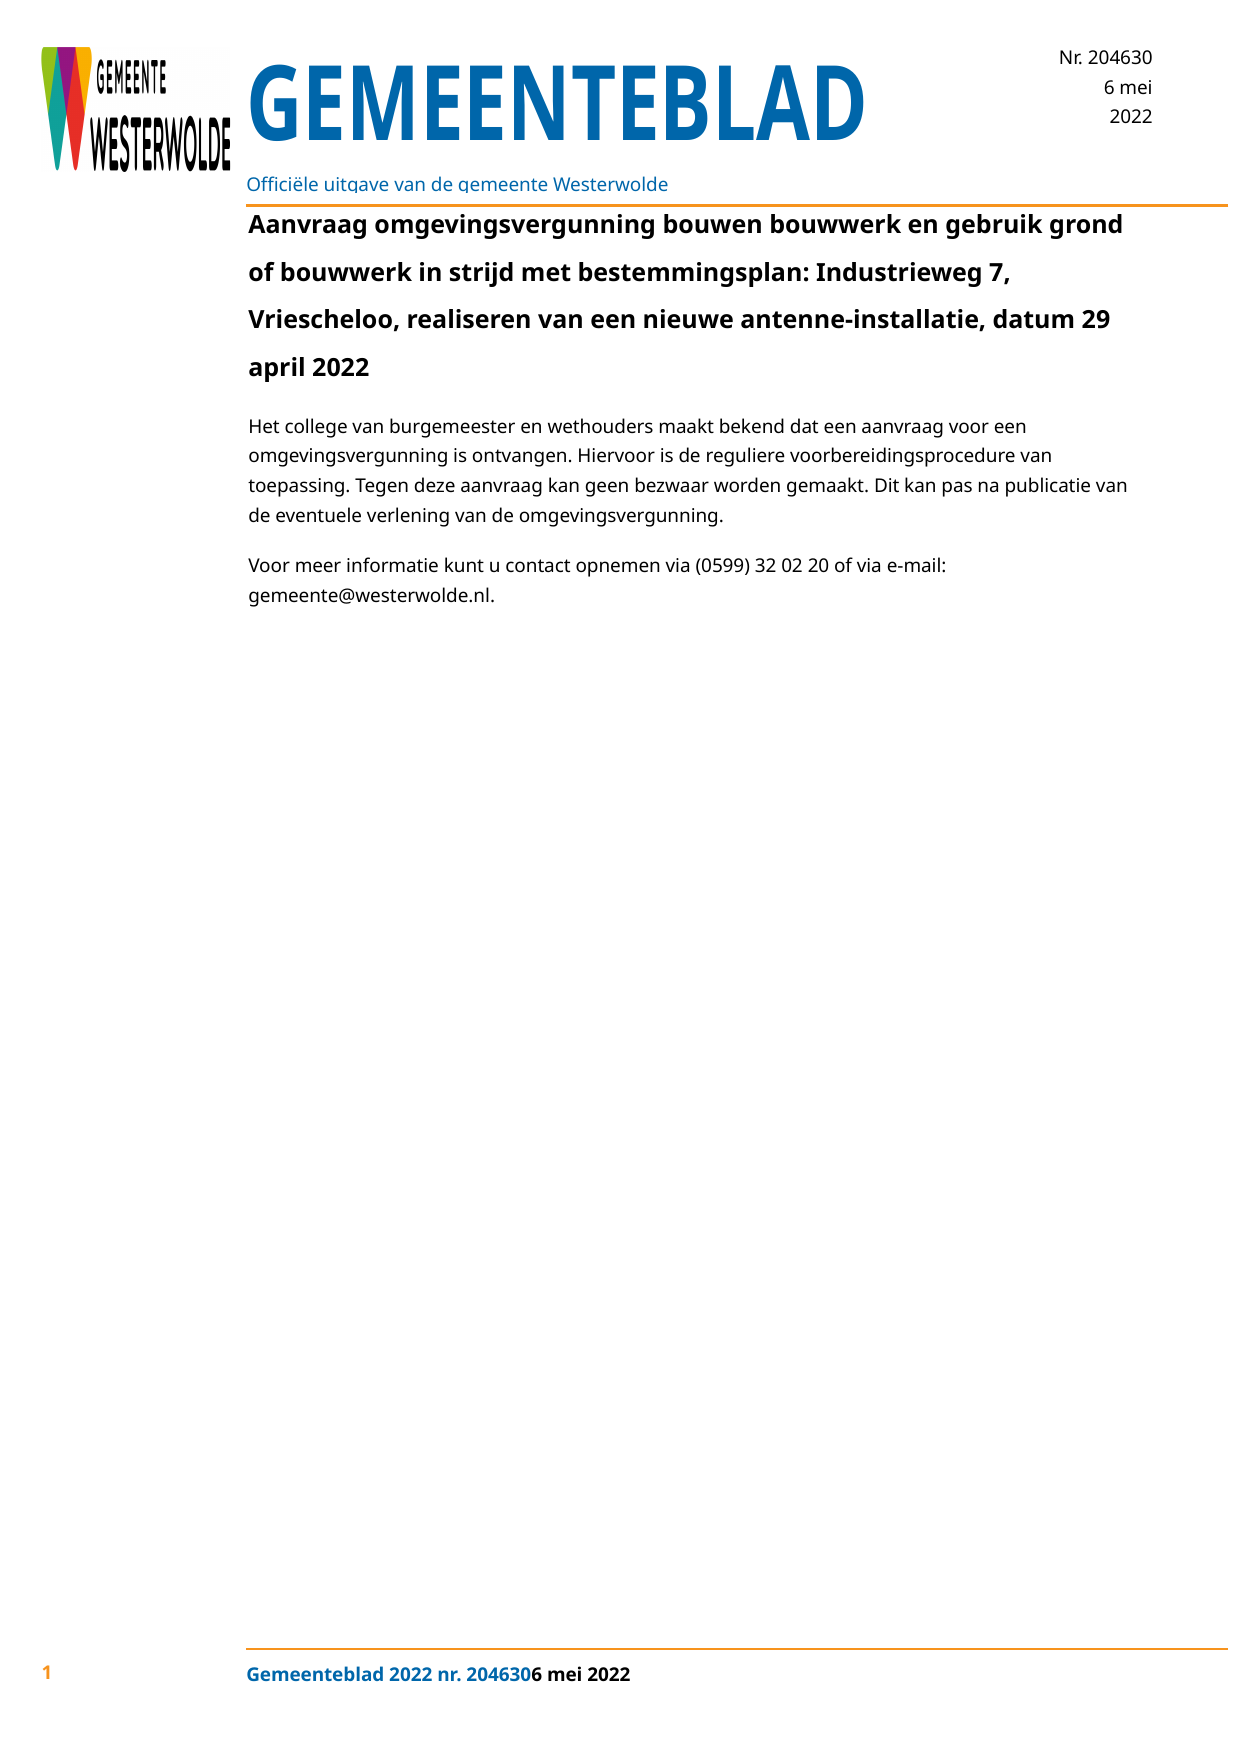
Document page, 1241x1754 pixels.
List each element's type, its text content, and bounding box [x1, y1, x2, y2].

text Aanvraag omgevingsvergunning bouwen bouwwerk en gebruik grond of bouwwerk in strijd met bestemmingsplan: Industrieweg 7, Vriescheloo, realiseren van een nieuwe antenne-installatie, datum 29 april 2022 [248, 207, 1152, 384]
text Het college van burgemeester en wethouders maakt bekend dat een aanvraag voor een omgevingsvergunning is ontvangen. Hiervoor is de reguliere voorbereidingsprocedure van toepassing. Tegen deze aanvraag kan geen bezwaar worden gemaakt. Dit kan pas na publicatie van de eventuele verlening van de omgevingsvergunning. [248, 413, 1152, 528]
picture [41, 47, 231, 172]
text Voor meer informatie kunt u contact opnemen via (0599) 32 02 20 of via e-mail: gemeente@westerwolde.nl. [248, 552, 1152, 608]
